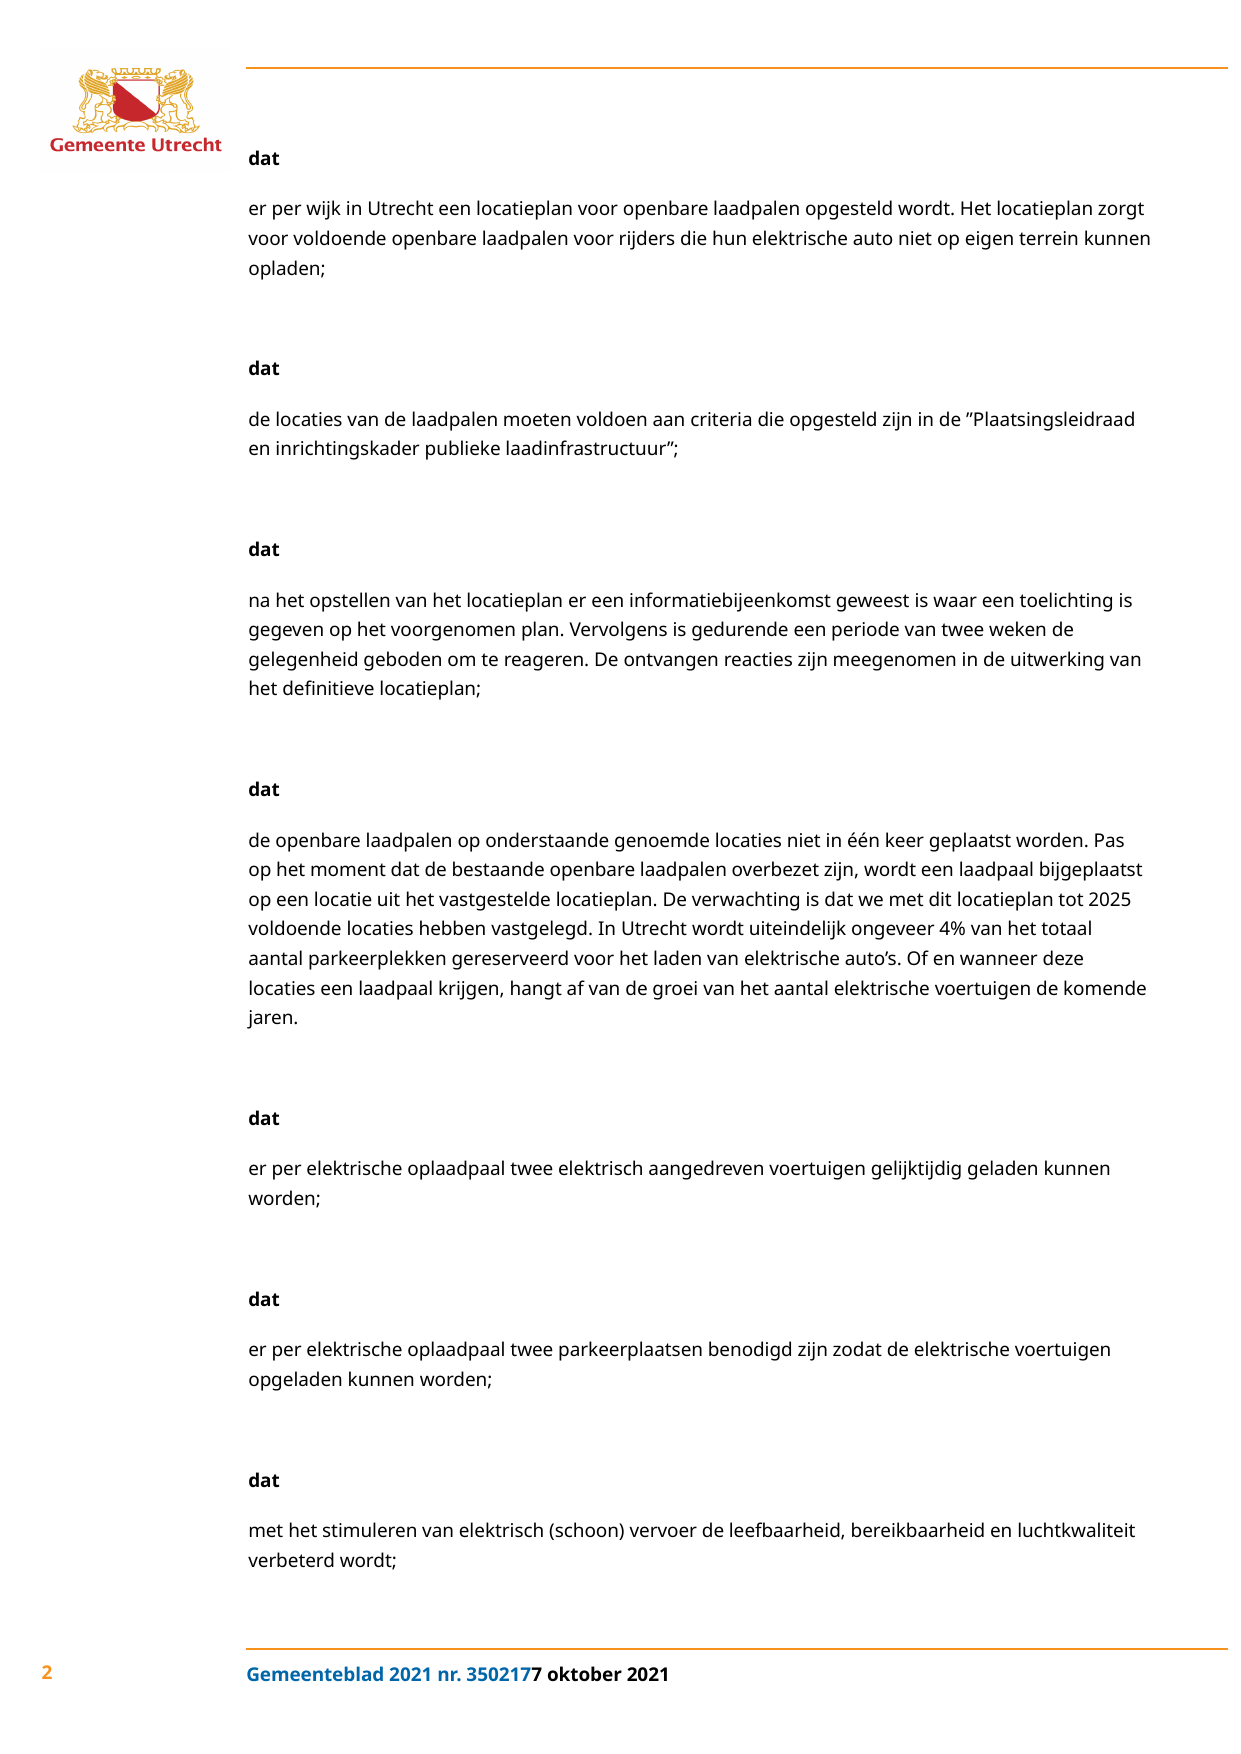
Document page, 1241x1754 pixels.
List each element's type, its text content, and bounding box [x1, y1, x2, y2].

text dat [248, 1467, 1152, 1493]
text de openbare laadpalen op onderstaande genoemde locaties niet in één keer geplaatst worden. Pas op het moment dat de bestaande openbare laadpalen overbezet zijn, wordt een laadpaal bijgeplaatst op een locatie uit het vastgestelde locatieplan. De verwachting is dat we met dit locatieplan tot 2025 voldoende locaties hebben vastgelegd. In Utrecht wordt uiteindelijk ongeveer 4% van het totaal aantal parkeerplekken gereserveerd voor het laden van elektrische auto’s. Of en wanneer deze locaties een laadpaal krijgen, hangt af van de groei van het aantal elektrische voertuigen de komende jaren. [248, 827, 1152, 1030]
picture [41, 47, 231, 172]
text er per elektrische oplaadpaal twee elektrisch aangedreven voertuigen gelijktijdig geladen kunnen worden; [248, 1156, 1152, 1211]
text de locaties van de laadpalen moeten voldoen aan criteria die opgesteld zijn in de ”Plaatsingsleidraad en inrichtingskader publieke laadinfrastructuur”; [248, 406, 1152, 461]
text dat [248, 1286, 1152, 1312]
text met het stimuleren van elektrisch (schoon) vervoer de leefbaarheid, bereikbaarheid en luchtkwaliteit verbeterd wordt; [248, 1517, 1152, 1573]
text dat [248, 356, 1152, 381]
text dat [248, 536, 1152, 562]
text dat [248, 776, 1152, 802]
text er per elektrische oplaadpaal twee parkeerplaatsen benodigd zijn zodat de elektrische voertuigen opgeladen kunnen worden; [248, 1336, 1152, 1392]
text dat [248, 145, 1152, 171]
text er per wijk in Utrecht een locatieplan voor openbare laadpalen opgesteld wordt. Het locatieplan zorgt voor voldoende openbare laadpalen voor rijders die hun elektrische auto niet op eigen terrein kunnen opladen; [248, 196, 1152, 281]
text na het opstellen van het locatieplan er een informatiebijeenkomst geweest is waar een toelichting is gegeven op het voorgenomen plan. Vervolgens is gedurende een periode van twee weken de gelegenheid geboden om te reageren. De ontvangen reacties zijn meegenomen in de uitwerking van het definitieve locatieplan; [248, 587, 1152, 701]
text dat [248, 1105, 1152, 1131]
